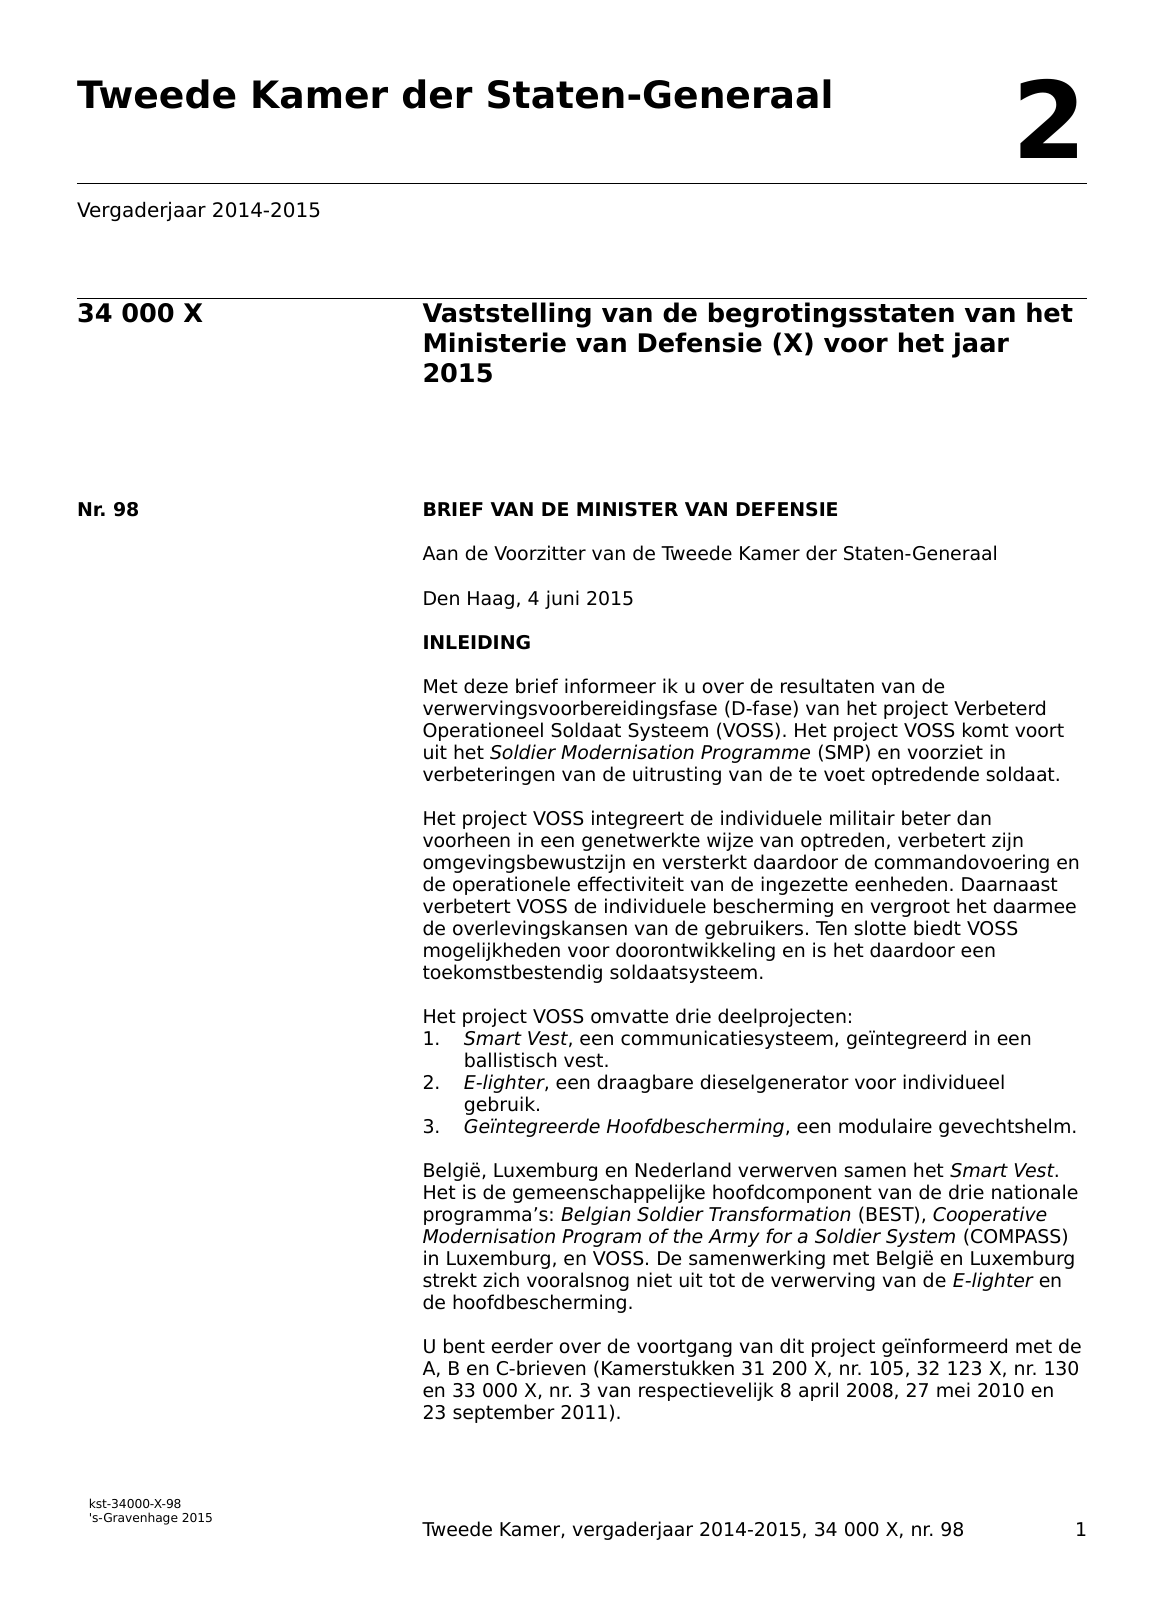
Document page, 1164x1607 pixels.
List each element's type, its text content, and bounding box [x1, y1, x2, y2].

text Den Haag, 4 juni 2015 [422, 587, 1087, 609]
table_header 2 [886, 59, 1087, 183]
subtitle 34 000 X Vaststelling van de begrotingsstaten van het Ministerie van Defensie (X) voor het jaar 2015 [77, 299, 1087, 388]
text 's-Gravenhage 2015 [88, 1511, 323, 1525]
text 2. E-lighter, een draagbare dieselgenerator voor individueel gebruik. [422, 1072, 1087, 1116]
table_cell Vergaderjaar 2014-2015 [77, 184, 1087, 298]
text 3. Geïntegreerde Hoofdbescherming, een modulaire gevechtshelm. [422, 1116, 1087, 1138]
text Het project VOSS omvatte drie deelprojecten: [422, 1006, 1087, 1028]
text Aan de Voorzitter van de Tweede Kamer der Staten-Generaal [422, 543, 1087, 565]
text Het project VOSS integreert de individuele militair beter dan voorheen in een genetwerkte wijze van optreden, verbetert zijn omgevingsbewustzijn en versterkt daardoor de commandovoering en de operationele effectiviteit van de ingezette eenheden. Daarnaast verbetert VOSS de individuele bescherming en vergroot het daarmee de overlevingskansen van de gebruikers. Ten slotte biedt VOSS mogelijkheden voor doorontwikkeling en is het daardoor een toekomstbestendig soldaatsysteem. [422, 808, 1087, 984]
text kst-34000-X-98 [88, 1497, 323, 1511]
subtitle INLEIDING [422, 632, 1087, 653]
text Met deze brief informeer ik u over de resultaten van de verwervingsvoorbereidingsfase (D-fase) van het project Verbeterd Operationeel Soldaat Systeem (VOSS). Het project VOSS komt voort uit het Soldier Modernisation Programme (SMP) en voorziet in verbeteringen van de uitrusting van de te voet optredende soldaat. [422, 676, 1087, 786]
subtitle Nr. 98 BRIEF VAN DE MINISTER VAN DEFENSIE [77, 499, 1087, 521]
text 1. Smart Vest, een communicatiesysteem, geïntegreerd in een ballistisch vest. [422, 1028, 1087, 1072]
text U bent eerder over de voortgang van dit project geïnformeerd met de A, B en C-brieven (Kamerstukken 31 200 X, nr. 105, 32 123 X, nr. 130 en 33 000 X, nr. 3 van respectievelijk 8 april 2008, 27 mei 2010 en 23 september 2011). [422, 1336, 1087, 1424]
table_header Tweede Kamer der Staten-Generaal [77, 59, 886, 183]
text België, Luxemburg en Nederland verwerven samen het Smart Vest. Het is de gemeenschappelijke hoofdcomponent van de drie nationale programma’s: Belgian Soldier Transformation (BEST), Cooperative Modernisation Program of the Army for a Soldier System (COMPASS) in Luxemburg, en VOSS. De samenwerking met België en Luxemburg strekt zich vooralsnog niet uit tot de verwerving van de E-lighter en de hoofdbescherming. [422, 1160, 1087, 1314]
